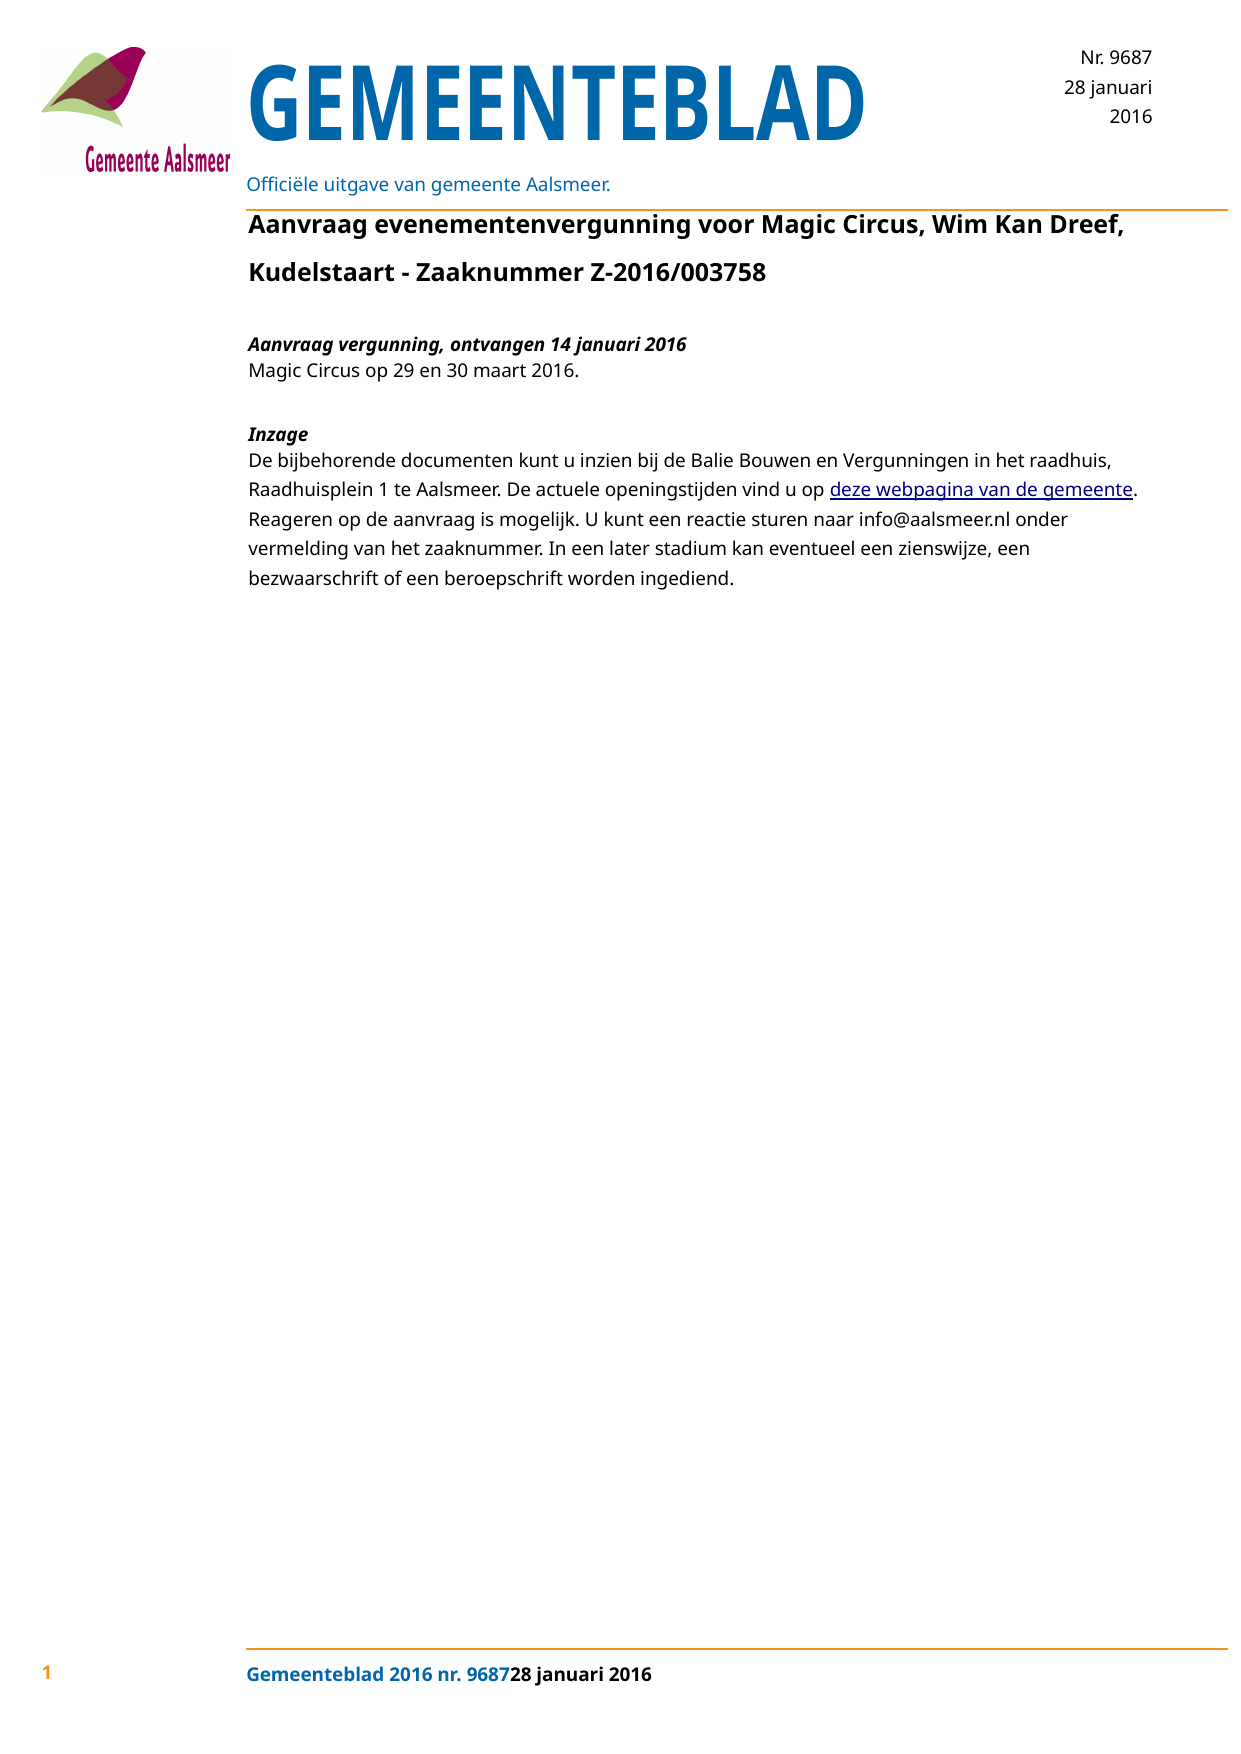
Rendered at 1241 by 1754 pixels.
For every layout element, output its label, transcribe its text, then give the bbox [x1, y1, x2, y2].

text Aanvraag vergunning, ontvangen 14 januari 2016 [248, 331, 1152, 357]
text Inzage [248, 421, 1152, 447]
text Magic Circus op 29 en 30 maart 2016. [248, 357, 1152, 383]
text De bijbehorende documenten kunt u inzien bij de Balie Bouwen en Vergunningen in het raadhuis, Raadhuisplein 1 te Aalsmeer. De actuele openingstijden vind u op deze webpagina van de gemeente. Reageren op de aanvraag is mogelijk. U kunt een reactie sturen naar info@aalsmeer.nl onder vermelding van het zaaknummer. In een later stadium kan eventueel een zienswijze, een bezwaarschrift of een beroepschrift worden ingediend. [248, 447, 1152, 591]
text ​ [248, 616, 1152, 641]
picture [41, 47, 231, 172]
text Aanvraag evenementenvergunning voor Magic Circus, Wim Kan Dreef, Kudelstaart - Zaaknummer Z-2016/003758 [248, 211, 1152, 288]
